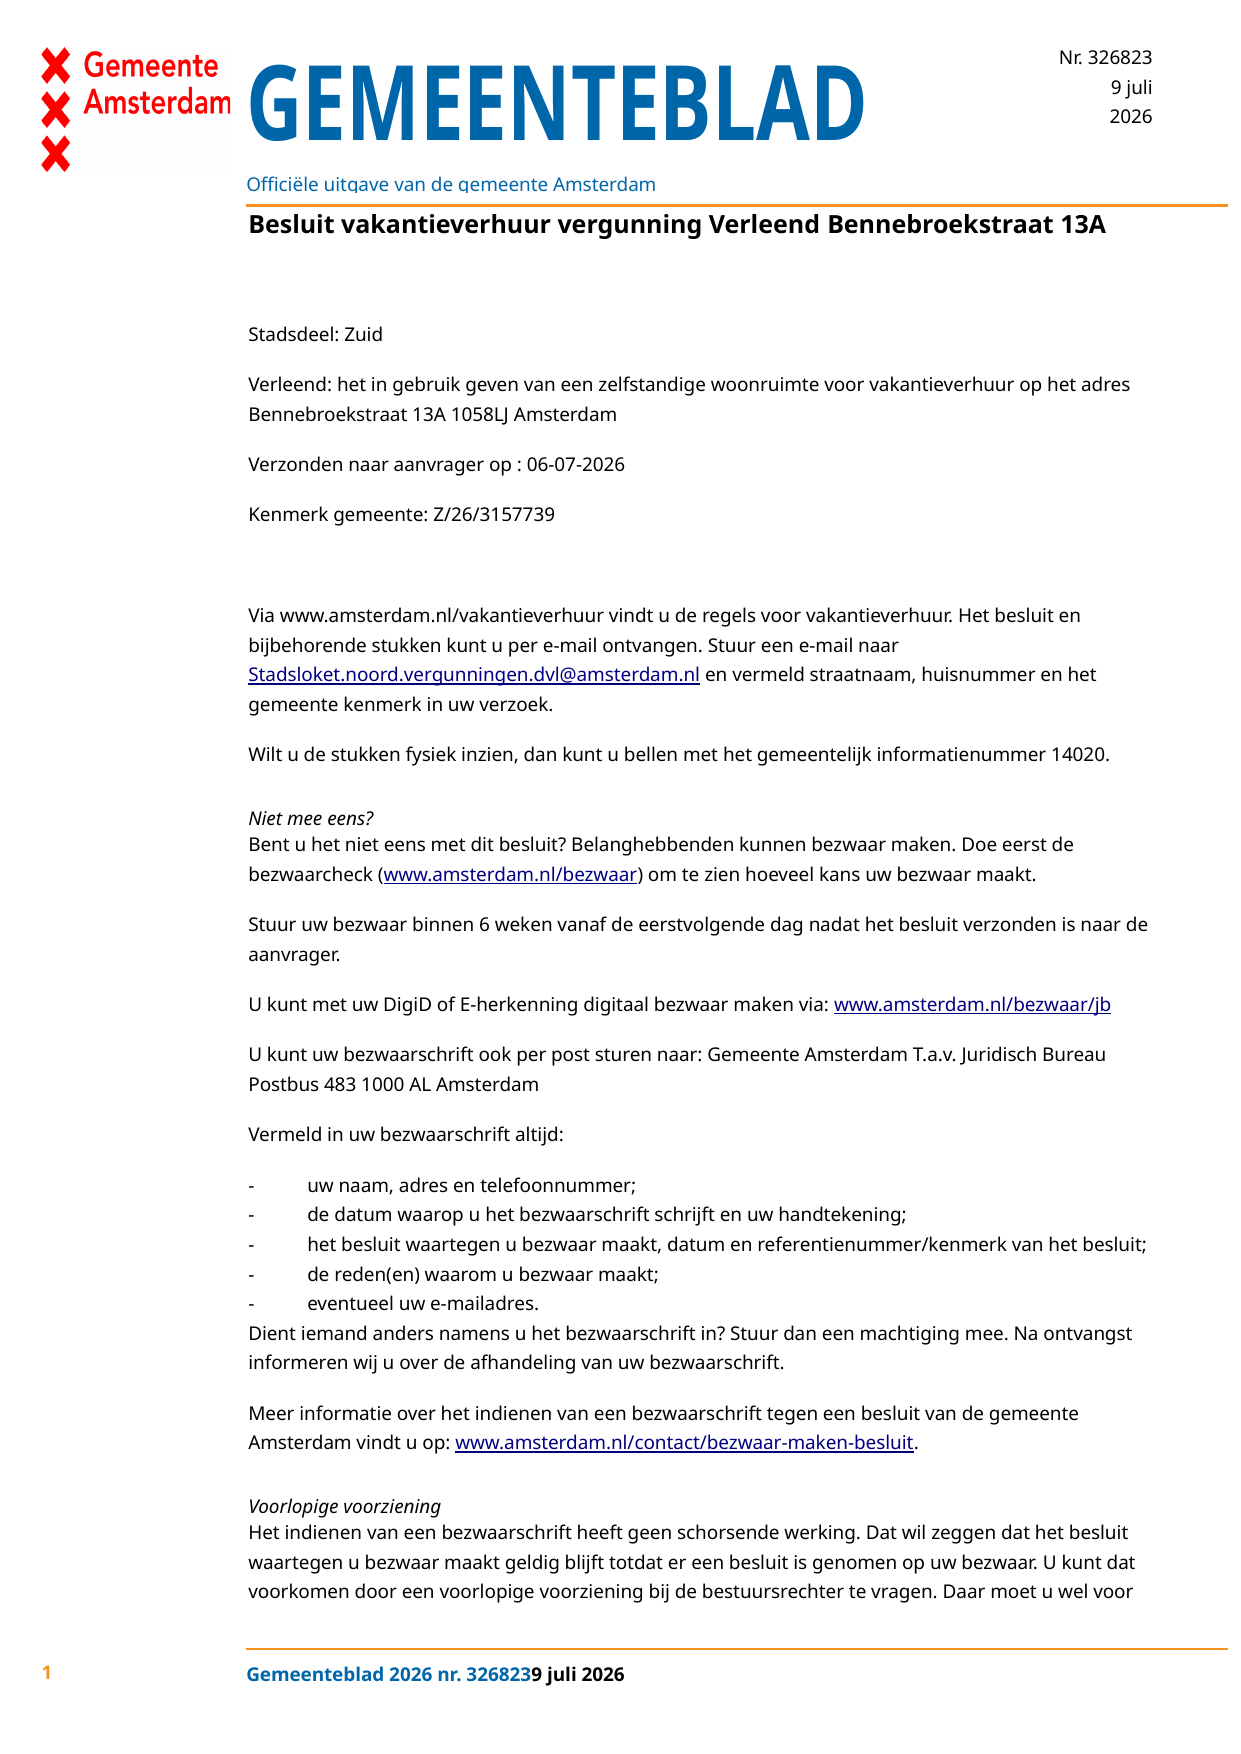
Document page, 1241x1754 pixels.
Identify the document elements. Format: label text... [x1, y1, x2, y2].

list eventueel uw e-mailadres. [248, 1290, 1152, 1316]
picture [41, 47, 231, 172]
text Besluit vakantieverhuur vergunning Verleend Bennebroekstraat 13A [248, 207, 1152, 241]
text Wilt u de stukken fysiek inzien, dan kunt u bellen met het gemeentelijk informatienummer 14020. [248, 742, 1152, 767]
text Kenmerk gemeente: Z/26/3157739 [248, 502, 1152, 527]
text U kunt uw bezwaarschrift ook per post sturen naar: Gemeente Amsterdam T.a.v. Juridisch Bureau Postbus 483 1000 AL Amsterdam [248, 1042, 1152, 1097]
list de reden(en) waarom u bezwaar maakt; [248, 1261, 1152, 1287]
text Het indienen van een bezwaarschrift heeft geen schorsende werking. Dat wil zeggen dat het besluit waartegen u bezwaar maakt geldig blijft totdat er een besluit is genomen op uw bezwaar. U kunt dat voorkomen door een voorlopige voorziening bij de bestuursrechter te vragen. Daar moet u wel voor [248, 1519, 1152, 1604]
list de datum waarop u het bezwaarschrift schrijft en uw handtekening; [248, 1202, 1152, 1227]
text Bent u het niet eens met dit besluit? Belanghebbenden kunnen bezwaar maken. Doe eerst de bezwaarcheck (www.amsterdam.nl/bezwaar) om te zien hoeveel kans uw bezwaar maakt. [248, 831, 1152, 887]
text Verleend: het in gebruik geven van een zelfstandige woonruimte voor vakantieverhuur op het adres Bennebroekstraat 13A 1058LJ Amsterdam [248, 371, 1152, 426]
list uw naam, adres en telefoonnummer; [248, 1172, 1152, 1198]
text Dient iemand anders namens u het bezwaarschrift in? Stuur dan een machtiging mee. Na ontvangst informeren wij u over de afhandeling van uw bezwaarschrift. [248, 1320, 1152, 1375]
text U kunt met uw DigiD of E-herkenning digitaal bezwaar maken via: www.amsterdam.nl/bezwaar/jb [248, 991, 1152, 1017]
text Vermeld in uw bezwaarschrift altijd: [248, 1122, 1152, 1147]
text Verzonden naar aanvrager op : 06-07-2026 [248, 451, 1152, 477]
text Voorlopige voorziening [248, 1493, 1152, 1519]
text Via www.amsterdam.nl/vakantieverhuur vindt u de regels voor vakantieverhuur. Het besluit en bijbehorende stukken kunt u per e-mail ontvangen. Stuur een e-mail naar Stadsloket.noord.vergunningen.dvl@amsterdam.nl en vermeld straatnaam, huisnummer en het gemeente kenmerk in uw verzoek. [248, 602, 1152, 717]
text Stuur uw bezwaar binnen 6 weken vanaf de eerstvolgende dag nadat het besluit verzonden is naar de aanvrager. [248, 911, 1152, 967]
text Meer informatie over het indienen van een bezwaarschrift tegen een besluit van de gemeente Amsterdam vindt u op: www.amsterdam.nl/contact/bezwaar-maken-besluit. [248, 1400, 1152, 1455]
list het besluit waartegen u bezwaar maakt, datum en referentienummer/kenmerk van het besluit; [248, 1231, 1152, 1257]
text Stadsdeel: Zuid [248, 321, 1152, 346]
text Niet mee eens? [248, 806, 1152, 831]
